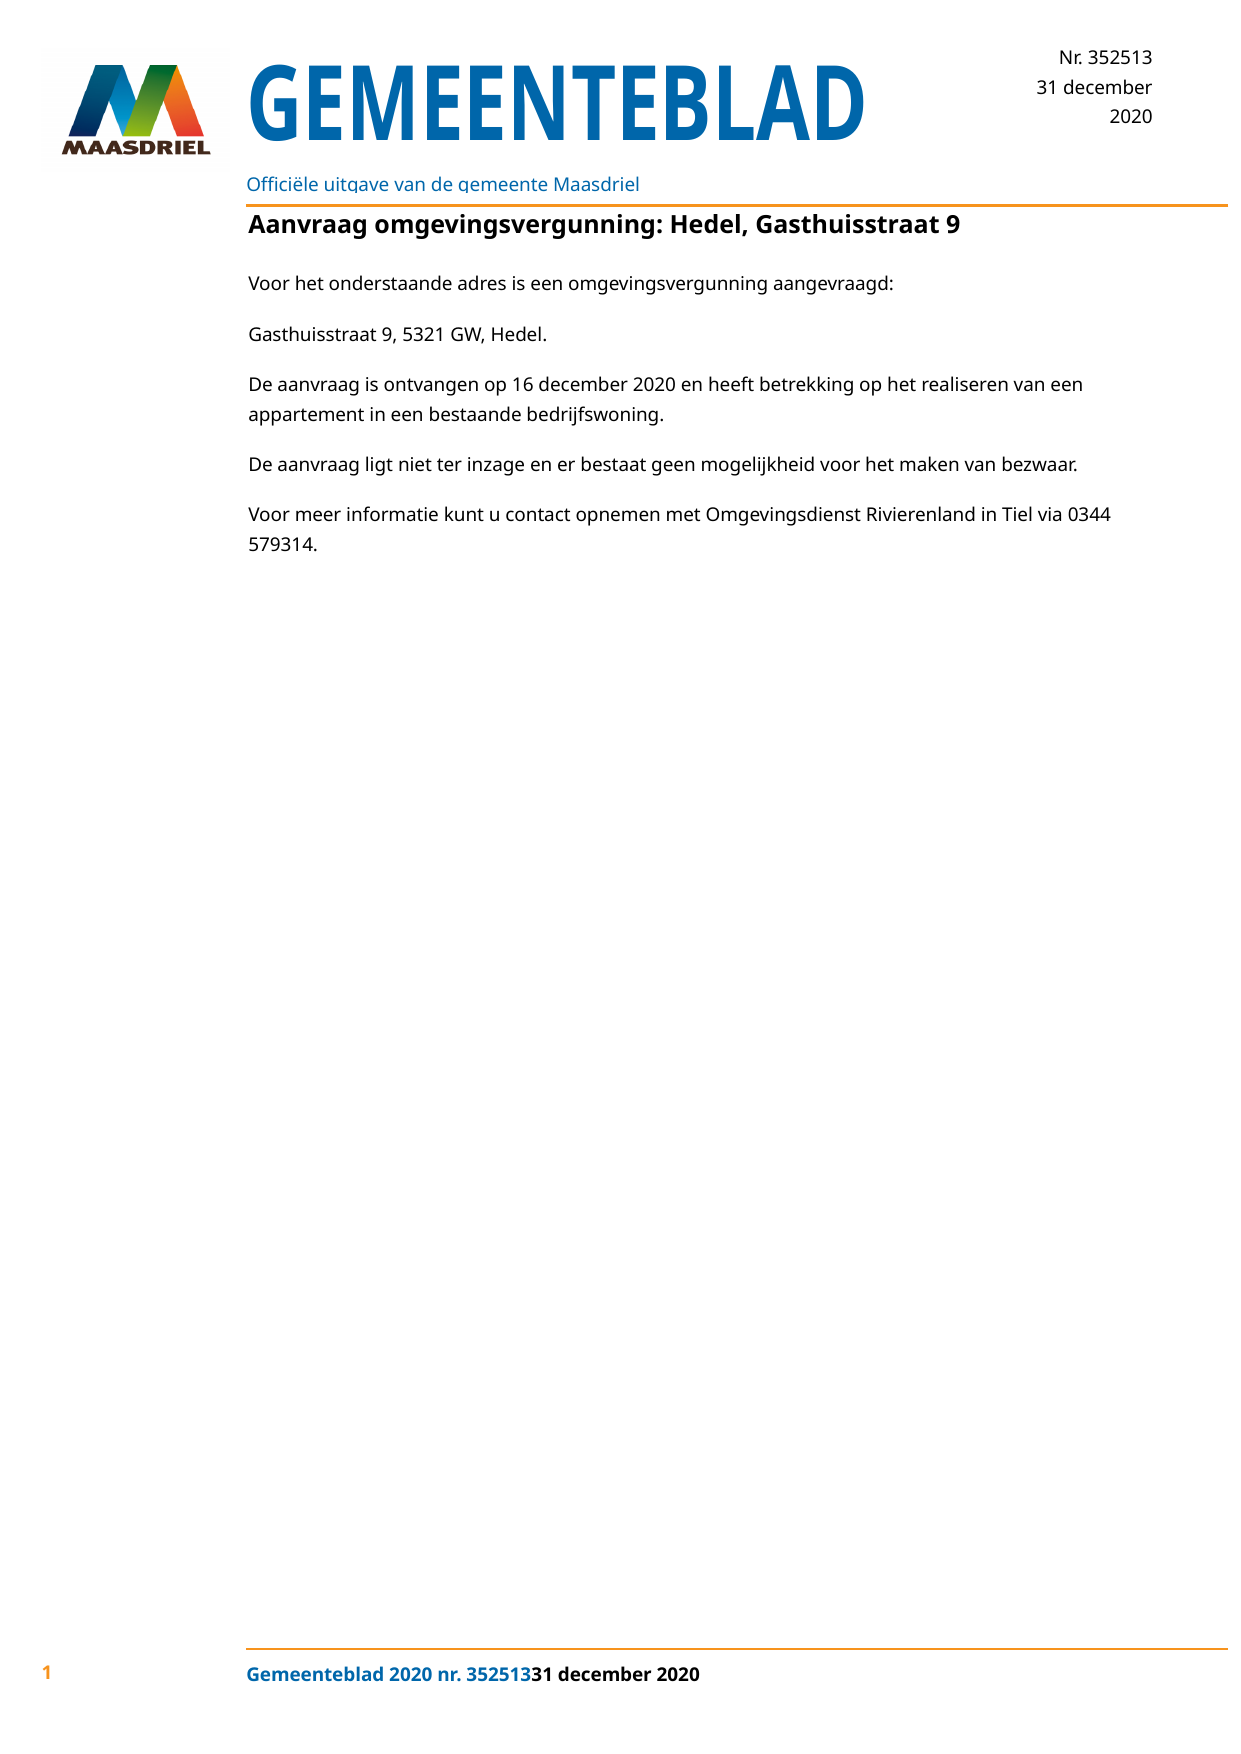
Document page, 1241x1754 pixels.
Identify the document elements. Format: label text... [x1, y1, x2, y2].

text Aanvraag omgevingsvergunning: Hedel, Gasthuisstraat 9 [248, 207, 1152, 241]
text De aanvraag is ontvangen op 16 december 2020 en heeft betrekking op het realiseren van een appartement in een bestaande bedrijfswoning. [248, 371, 1152, 426]
text De aanvraag ligt niet ter inzage en er bestaat geen mogelijkheid voor het maken van bezwaar. [248, 451, 1152, 477]
text Voor meer informatie kunt u contact opnemen met Omgevingsdienst Rivierenland in Tiel via 0344 579314. [248, 502, 1152, 557]
text Gasthuisstraat 9, 5321 GW, Hedel. [248, 321, 1152, 346]
text Voor het onderstaande adres is een omgevingsvergunning aangevraagd: [248, 270, 1152, 296]
picture [41, 47, 231, 172]
